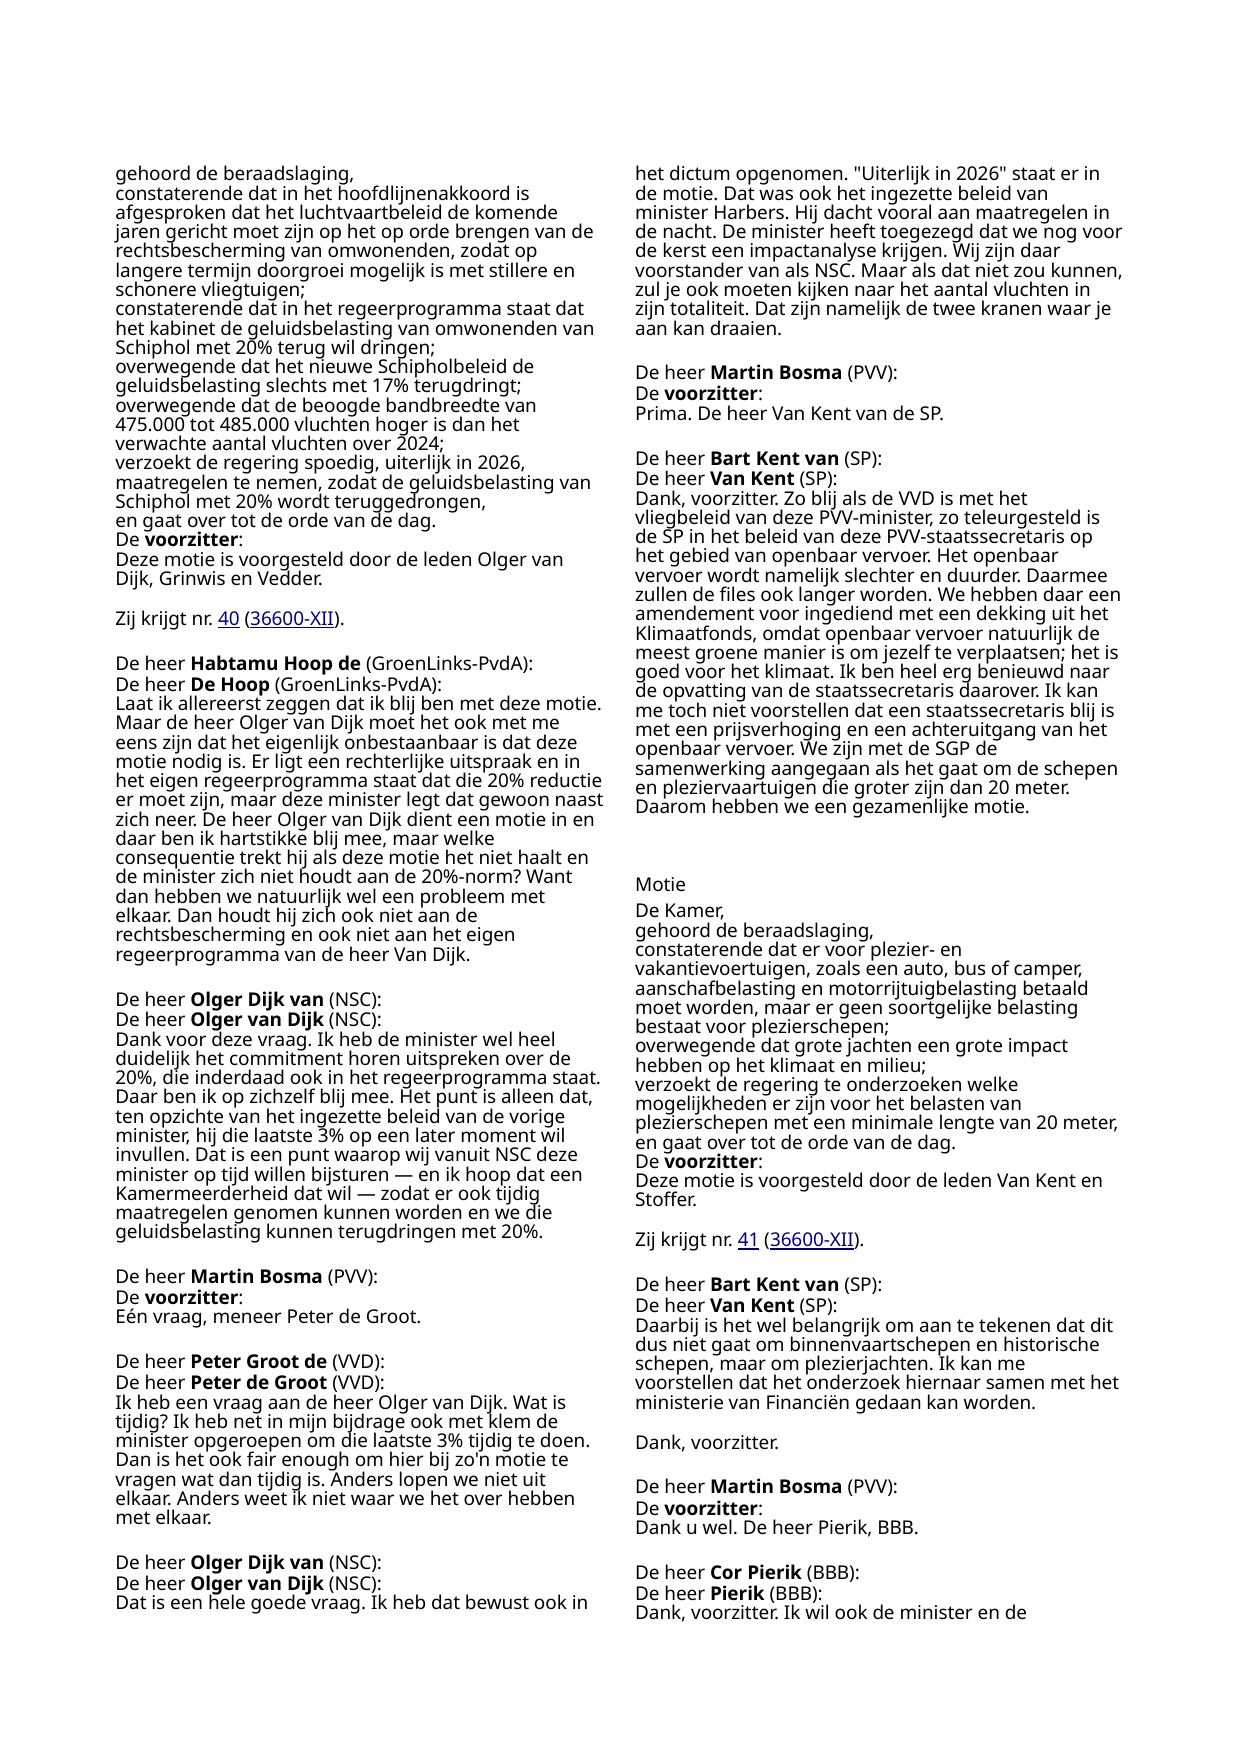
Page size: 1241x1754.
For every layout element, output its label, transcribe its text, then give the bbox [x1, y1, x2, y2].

text De heer Olger Dijk van (NSC): [115, 986, 605, 1011]
text verzoekt de regering spoedig, uiterlijk in 2026, maatregelen te nemen, zodat de geluidsbelasting van Schiphol met 20% wordt teruggedrongen, [115, 454, 605, 512]
text De heer Cor Pierik (BBB): [635, 1559, 1125, 1584]
text De heer De Hoop (GroenLinks-PvdA): [115, 676, 605, 695]
text verzoekt de regering te onderzoeken welke mogelijkheden er zijn voor het belasten van plezierschepen met een minimale lengte van 20 meter, [635, 1076, 1125, 1134]
text gehoord de beraadslaging, [635, 922, 1125, 941]
text De voorzitter: [115, 1289, 605, 1308]
text Dat is een hele goede vraag. Ik heb dat bewust ook in [115, 1594, 605, 1614]
text De heer Van Kent (SP): [635, 1297, 1125, 1317]
text Eén vraag, meneer Peter de Groot. [115, 1308, 605, 1328]
text en gaat over tot de orde van de dag. [115, 512, 605, 531]
text De heer Habtamu Hoop de (GroenLinks-PvdA): [115, 650, 605, 676]
text De heer Van Kent (SP): [635, 470, 1125, 490]
text De voorzitter: [635, 385, 1125, 404]
text Dank, voorzitter. Ik wil ook de minister en de [635, 1604, 1125, 1623]
text De heer Bart Kent van (SP): [635, 445, 1125, 470]
text De voorzitter: [115, 531, 605, 551]
text Dank, voorzitter. Zo blij als de VVD is met het vliegbeleid van deze PVV-minister, zo teleurgesteld is de SP in het beleid van deze PVV-staatssecretaris op het gebied van openbaar vervoer. Het openbaar vervoer wordt namelijk slechter en duurder. Daarmee zullen de files ook langer worden. We hebben daar een amendement voor ingediend met een dekking uit het Klimaatfonds, omdat openbaar vervoer natuurlijk de meest groene manier is om jezelf te verplaatsen; het is goed voor het klimaat. Ik ben heel erg benieuwd naar de opvatting van de staatssecretaris daarover. Ik kan me toch niet voorstellen dat een staatssecretaris blij is met een prijsverhoging en een achteruitgang van het openbaar vervoer. We zijn met de SGP de samenwerking aangegaan als het gaat om de schepen en pleziervaartuigen die groter zijn dan 20 meter. Daarom hebben we een gezamenlijke motie. [635, 490, 1125, 817]
text overwegende dat grote jachten een grote impact hebben op het klimaat en milieu; [635, 1037, 1125, 1076]
text overwegende dat het nieuwe Schipholbeleid de geluidsbelasting slechts met 17% terugdringt; [115, 358, 605, 397]
text De heer Martin Bosma (PVV): [635, 359, 1125, 385]
text Daarbij is het wel belangrijk om aan te tekenen dat dit dus niet gaat om binnenvaartschepen en historische schepen, maar om plezierjachten. Ik kan me voorstellen dat het onderzoek hiernaar samen met het ministerie van Financiën gedaan kan worden. [635, 1317, 1125, 1413]
text overwegende dat de beoogde bandbreedte van 475.000 tot 485.000 vluchten hoger is dan het verwachte aantal vluchten over 2024; [115, 397, 605, 454]
text gehoord de beraadslaging, [115, 165, 605, 184]
text Ik heb een vraag aan de heer Olger van Dijk. Wat is tijdig? Ik heb net in mijn bijdrage ook met klem de minister opgeroepen om die laatste 3% tijdig te doen. Dan is het ook fair enough om hier bij zo'n motie te vragen wat dan tijdig is. Anders lopen we niet uit elkaar. Anders weet ik niet waar we het over hebben met elkaar. [115, 1394, 605, 1528]
text De voorzitter: [635, 1153, 1125, 1172]
text Dank voor deze vraag. Ik heb de minister wel heel duidelijk het commitment horen uitspreken over de 20%, die inderdaad ook in het regeerprogramma staat. Daar ben ik op zichzelf blij mee. Het punt is alleen dat, ten opzichte van het ingezette beleid van de vorige minister, hij die laatste 3% op een later moment wil invullen. Dat is een punt waarop wij vanuit NSC deze minister op tijd willen bijsturen — en ik hoop dat een Kamermeerderheid dat wil — zodat er ook tijdig maatregelen genomen kunnen worden en we die geluidsbelasting kunnen terugdringen met 20%. [115, 1031, 605, 1243]
text Motie [635, 871, 1125, 896]
text De heer Peter de Groot (VVD): [115, 1374, 605, 1394]
text constaterende dat in het hoofdlijnenakkoord is afgesproken dat het luchtvaartbeleid de komende jaren gericht moet zijn op het op orde brengen van de rechtsbescherming van omwonenden, zodat op langere termijn doorgroei mogelijk is met stillere en schonere vliegtuigen; [115, 184, 605, 300]
text en gaat over tot de orde van de dag. [635, 1134, 1125, 1153]
text het dictum opgenomen. "Uiterlijk in 2026" staat er in de motie. Dat was ook het ingezette beleid van minister Harbers. Hij dacht vooral aan maatregelen in de nacht. De minister heeft toegezegd dat we nog voor de kerst een impactanalyse krijgen. Wij zijn daar voorstander van als NSC. Maar als dat niet zou kunnen, zul je ook moeten kijken naar het aantal vluchten in zijn totaliteit. Dat zijn namelijk de twee kranen waar je aan kan draaien. [635, 165, 1125, 339]
text constaterende dat in het regeerprogramma staat dat het kabinet de geluidsbelasting van omwonenden van Schiphol met 20% terug wil dringen; [115, 300, 605, 358]
text Zij krijgt nr. 41 (36600-XII). [635, 1231, 1125, 1251]
text De heer Olger van Dijk (NSC): [115, 1575, 605, 1594]
text De heer Peter Groot de (VVD): [115, 1349, 605, 1374]
text Dank, voorzitter. [635, 1434, 1125, 1453]
text De heer Bart Kent van (SP): [635, 1272, 1125, 1297]
text Deze motie is voorgesteld door de leden Van Kent en Stoffer. [635, 1172, 1125, 1211]
text De heer Olger van Dijk (NSC): [115, 1011, 605, 1031]
text De heer Martin Bosma (PVV): [115, 1263, 605, 1289]
text Zij krijgt nr. 40 (36600-XII). [115, 610, 605, 629]
text constaterende dat er voor plezier- en vakantievoertuigen, zoals een auto, bus of camper, aanschafbelasting en motorrijtuigbelasting betaald moet worden, maar er geen soortgelijke belasting bestaat voor plezierschepen; [635, 941, 1125, 1037]
text Dank u wel. De heer Pierik, BBB. [635, 1519, 1125, 1538]
text De heer Pierik (BBB): [635, 1584, 1125, 1604]
text De heer Olger Dijk van (NSC): [115, 1549, 605, 1575]
text Prima. De heer Van Kent van de SP. [635, 404, 1125, 424]
text De Kamer, [635, 902, 1125, 922]
text De voorzitter: [635, 1499, 1125, 1519]
text Laat ik allereerst zeggen dat ik blij ben met deze motie. Maar de heer Olger van Dijk moet het ook met me eens zijn dat het eigenlijk onbestaanbaar is dat deze motie nodig is. Er ligt een rechterlijke uitspraak en in het eigen regeerprogramma staat dat die 20% reductie er moet zijn, maar deze minister legt dat gewoon naast zich neer. De heer Olger van Dijk dient een motie in en daar ben ik hartstikke blij mee, maar welke consequentie trekt hij als deze motie het niet haalt en de minister zich niet houdt aan de 20%-norm? Want dan hebben we natuurlijk wel een probleem met elkaar. Dan houdt hij zich ook niet aan de rechtsbescherming en ook niet aan het eigen regeerprogramma van de heer Van Dijk. [115, 695, 605, 965]
text De heer Martin Bosma (PVV): [635, 1474, 1125, 1499]
text Deze motie is voorgesteld door de leden Olger van Dijk, Grinwis en Vedder. [115, 551, 605, 589]
